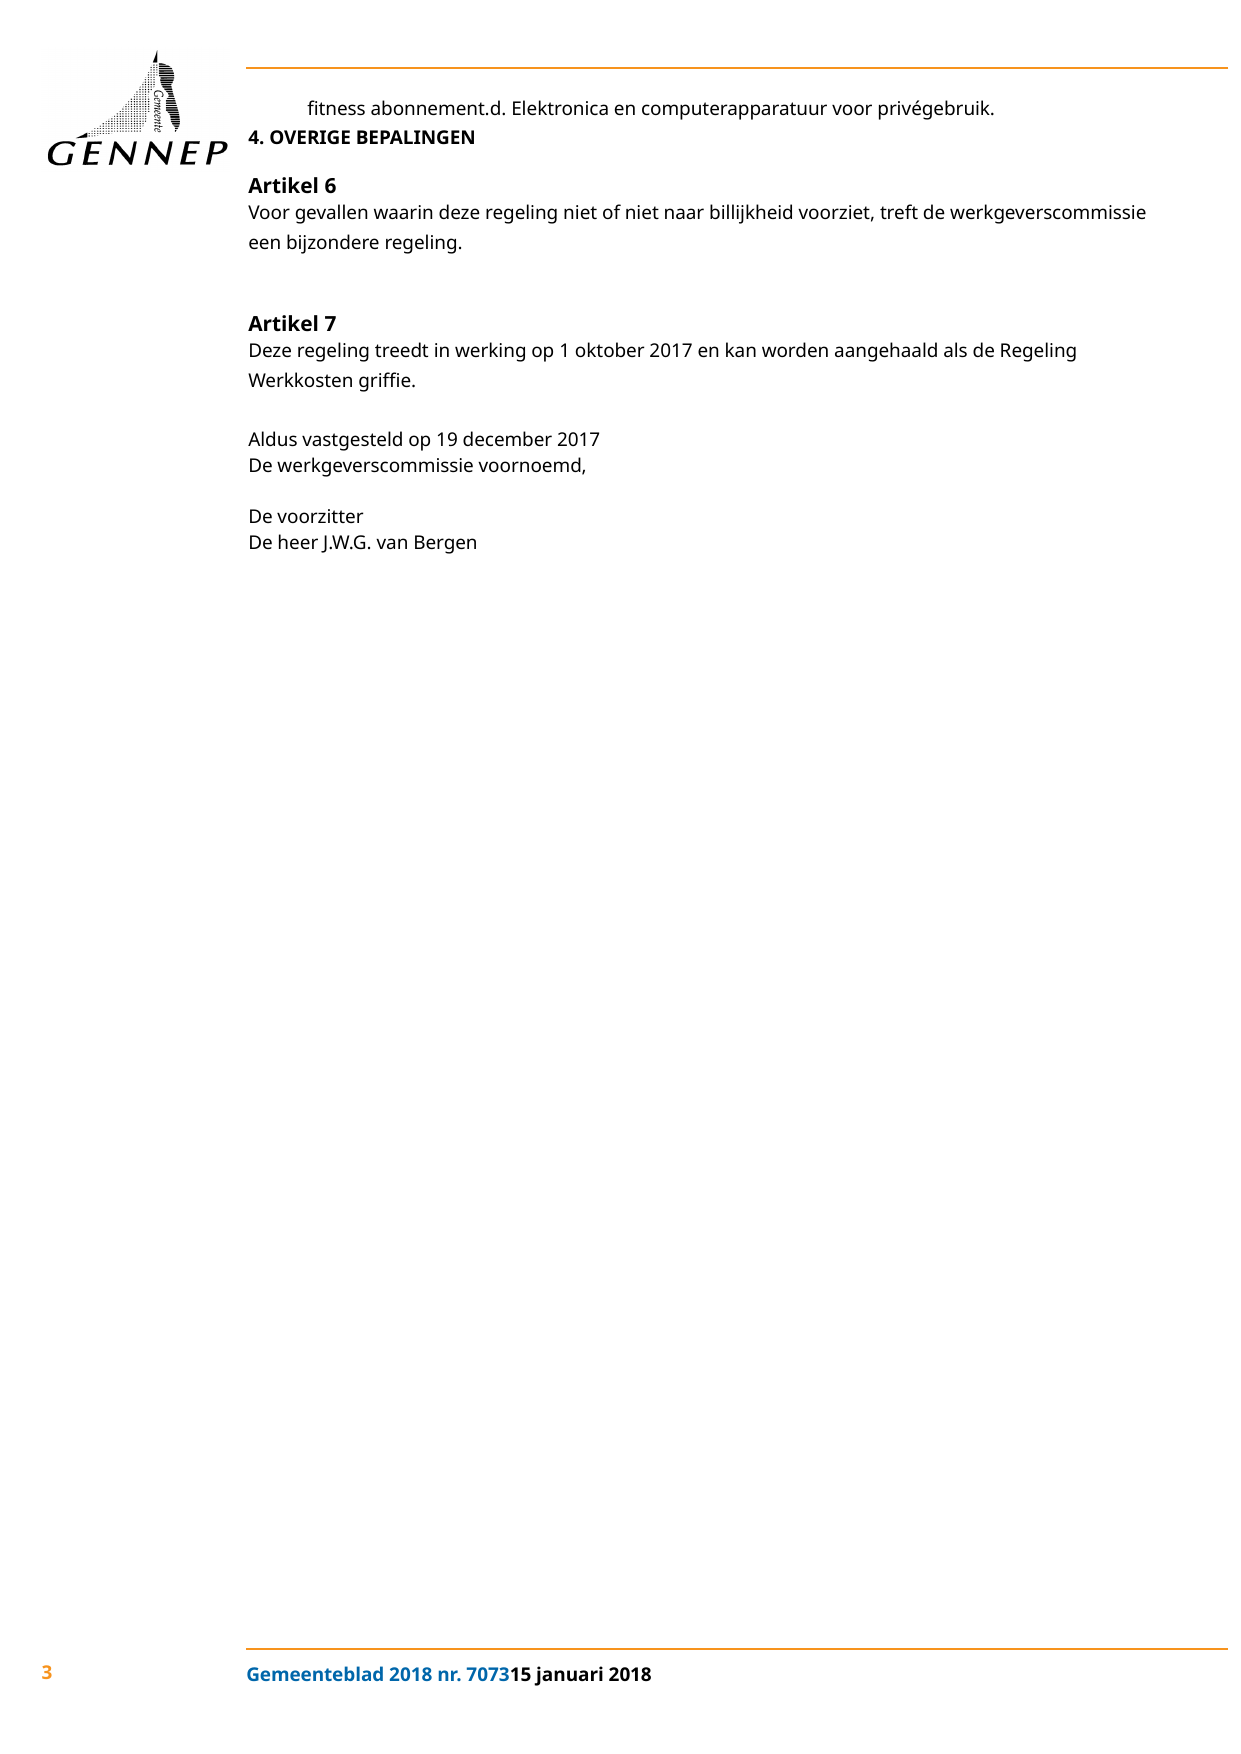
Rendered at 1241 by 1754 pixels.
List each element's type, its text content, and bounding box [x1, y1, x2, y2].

text 4. OVERIGE BEPALINGEN [248, 124, 1152, 150]
text De heer J.W.G. van Bergen [248, 529, 1152, 555]
text Voor gevallen waarin deze regeling niet of niet naar billijkheid voorziet, treft de werkgeverscommissie een bijzondere regeling. [248, 199, 1152, 255]
text Deze regeling treedt in werking op 1 oktober 2017 en kan worden aangehaald als de Regeling Werkkosten griffie. [248, 337, 1152, 393]
text Artikel 7 [248, 309, 1152, 337]
list fitness abonnement.d. Elektronica en computerapparatuur voor privégebruik. [248, 95, 1152, 121]
text De voorzitter [248, 503, 1152, 529]
text De werkgeverscommissie voornoemd, [248, 452, 1152, 478]
picture [41, 47, 231, 172]
text Aldus vastgesteld op 19 december 2017 [248, 426, 1152, 452]
text Artikel 6 [248, 171, 1152, 199]
